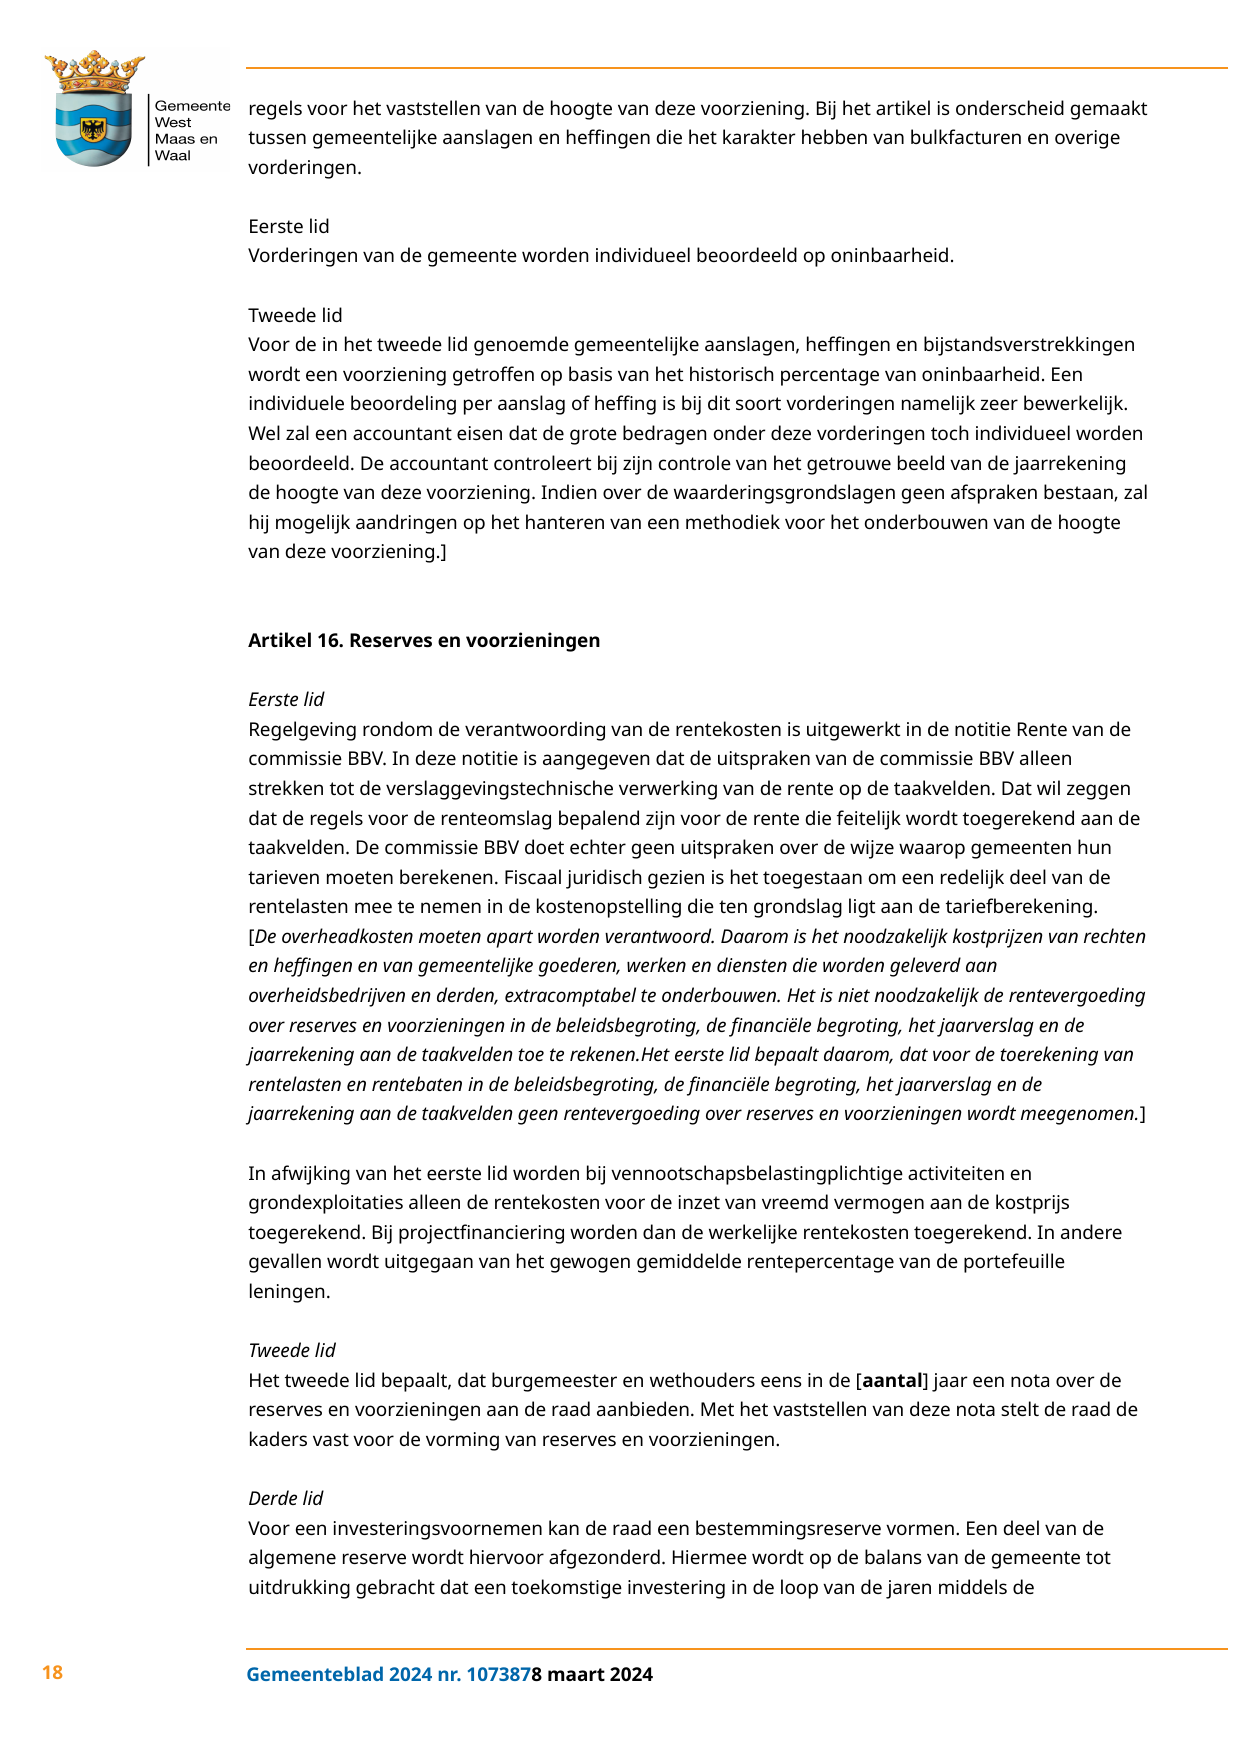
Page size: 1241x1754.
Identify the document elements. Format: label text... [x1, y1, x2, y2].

text Eerste lid [248, 213, 1152, 239]
text Het tweede lid bepaalt, dat burgemeester en wethouders eens in de [aantal] jaar een nota over de reserves en voorzieningen aan de raad aanbieden. Met het vaststellen van deze nota stelt de raad de kaders vast voor de vorming van reserves en voorzieningen. [248, 1367, 1152, 1452]
text Voor de in het tweede lid genoemde gemeentelijke aanslagen, heffingen en bijstandsverstrekkingen wordt een voorziening getroffen op basis van het historisch percentage van oninbaarheid. Een individuele beoordeling per aanslag of heffing is bij dit soort vorderingen namelijk zeer bewerkelijk. Wel zal een accountant eisen dat de grote bedragen onder deze vorderingen toch individueel worden beoordeeld. De accountant controleert bij zijn controle van het getrouwe beeld van de jaarrekening de hoogte van deze voorziening. Indien over de waarderingsgrondslagen geen afspraken bestaan, zal hij mogelijk aandringen op het hanteren van een methodiek voor het onderbouwen van de hoogte van deze voorziening.] [248, 331, 1152, 564]
text Artikel 16. Reserves en voorzieningen [248, 627, 1152, 653]
text In afwijking van het eerste lid worden bij vennootschapsbelastingplichtige activiteiten en grondexploitaties alleen de rentekosten voor de inzet van vreemd vermogen aan de kostprijs toegerekend. Bij projectfinanciering worden dan de werkelijke rentekosten toegerekend. In andere gevallen wordt uitgegaan van het gewogen gemiddelde rentepercentage van de portefeuille leningen. [248, 1160, 1152, 1304]
text Tweede lid [248, 302, 1152, 328]
text [De overheadkosten moeten apart worden verantwoord. Daarom is het noodzakelijk kostprijzen van rechten en heffingen en van gemeentelijke goederen, werken en diensten die worden geleverd aan overheidsbedrijven en derden, extracomptabel te onderbouwen. Het is niet noodzakelijk de rentevergoeding over reserves en voorzieningen in de beleidsbegroting, de financiële begroting, het jaarverslag en de jaarrekening aan de taakvelden toe te rekenen.Het eerste lid bepaalt daarom, dat voor de toerekening van rentelasten en rentebaten in de beleidsbegroting, de financiële begroting, het jaarverslag en de jaarrekening aan de taakvelden geen rentevergoeding over reserves en voorzieningen wordt meegenomen.] [248, 923, 1152, 1126]
text Vorderingen van de gemeente worden individueel beoordeeld op oninbaarheid. [248, 243, 1152, 268]
picture [41, 47, 231, 172]
text Regelgeving rondom de verantwoording van de rentekosten is uitgewerkt in de notitie Rente van de commissie BBV. In deze notitie is aangegeven dat de uitspraken van de commissie BBV alleen strekken tot de verslaggevingstechnische verwerking van de rente op de taakvelden. Dat wil zeggen dat de regels voor de renteomslag bepalend zijn voor de rente die feitelijk wordt toegerekend aan de taakvelden. De commissie BBV doet echter geen uitspraken over de wijze waarop gemeenten hun tarieven moeten berekenen. Fiscaal juridisch gezien is het toegestaan om een redelijk deel van de rentelasten mee te nemen in de kostenopstelling die ten grondslag ligt aan de tariefberekening. [248, 716, 1152, 919]
text Derde lid [248, 1485, 1152, 1511]
text Eerste lid [248, 686, 1152, 712]
text regels voor het vaststellen van de hoogte van deze voorziening. Bij het artikel is onderscheid gemaakt tussen gemeentelijke aanslagen en heffingen die het karakter hebben van bulkfacturen en overige vorderingen. [248, 95, 1152, 180]
text Tweede lid [248, 1337, 1152, 1363]
text Voor een investeringsvoornemen kan de raad een bestemmingsreserve vormen. Een deel van de algemene reserve wordt hiervoor afgezonderd. Hiermee wordt op de balans van de gemeente tot uitdrukking gebracht dat een toekomstige investering in de loop van de jaren middels de [248, 1515, 1152, 1600]
